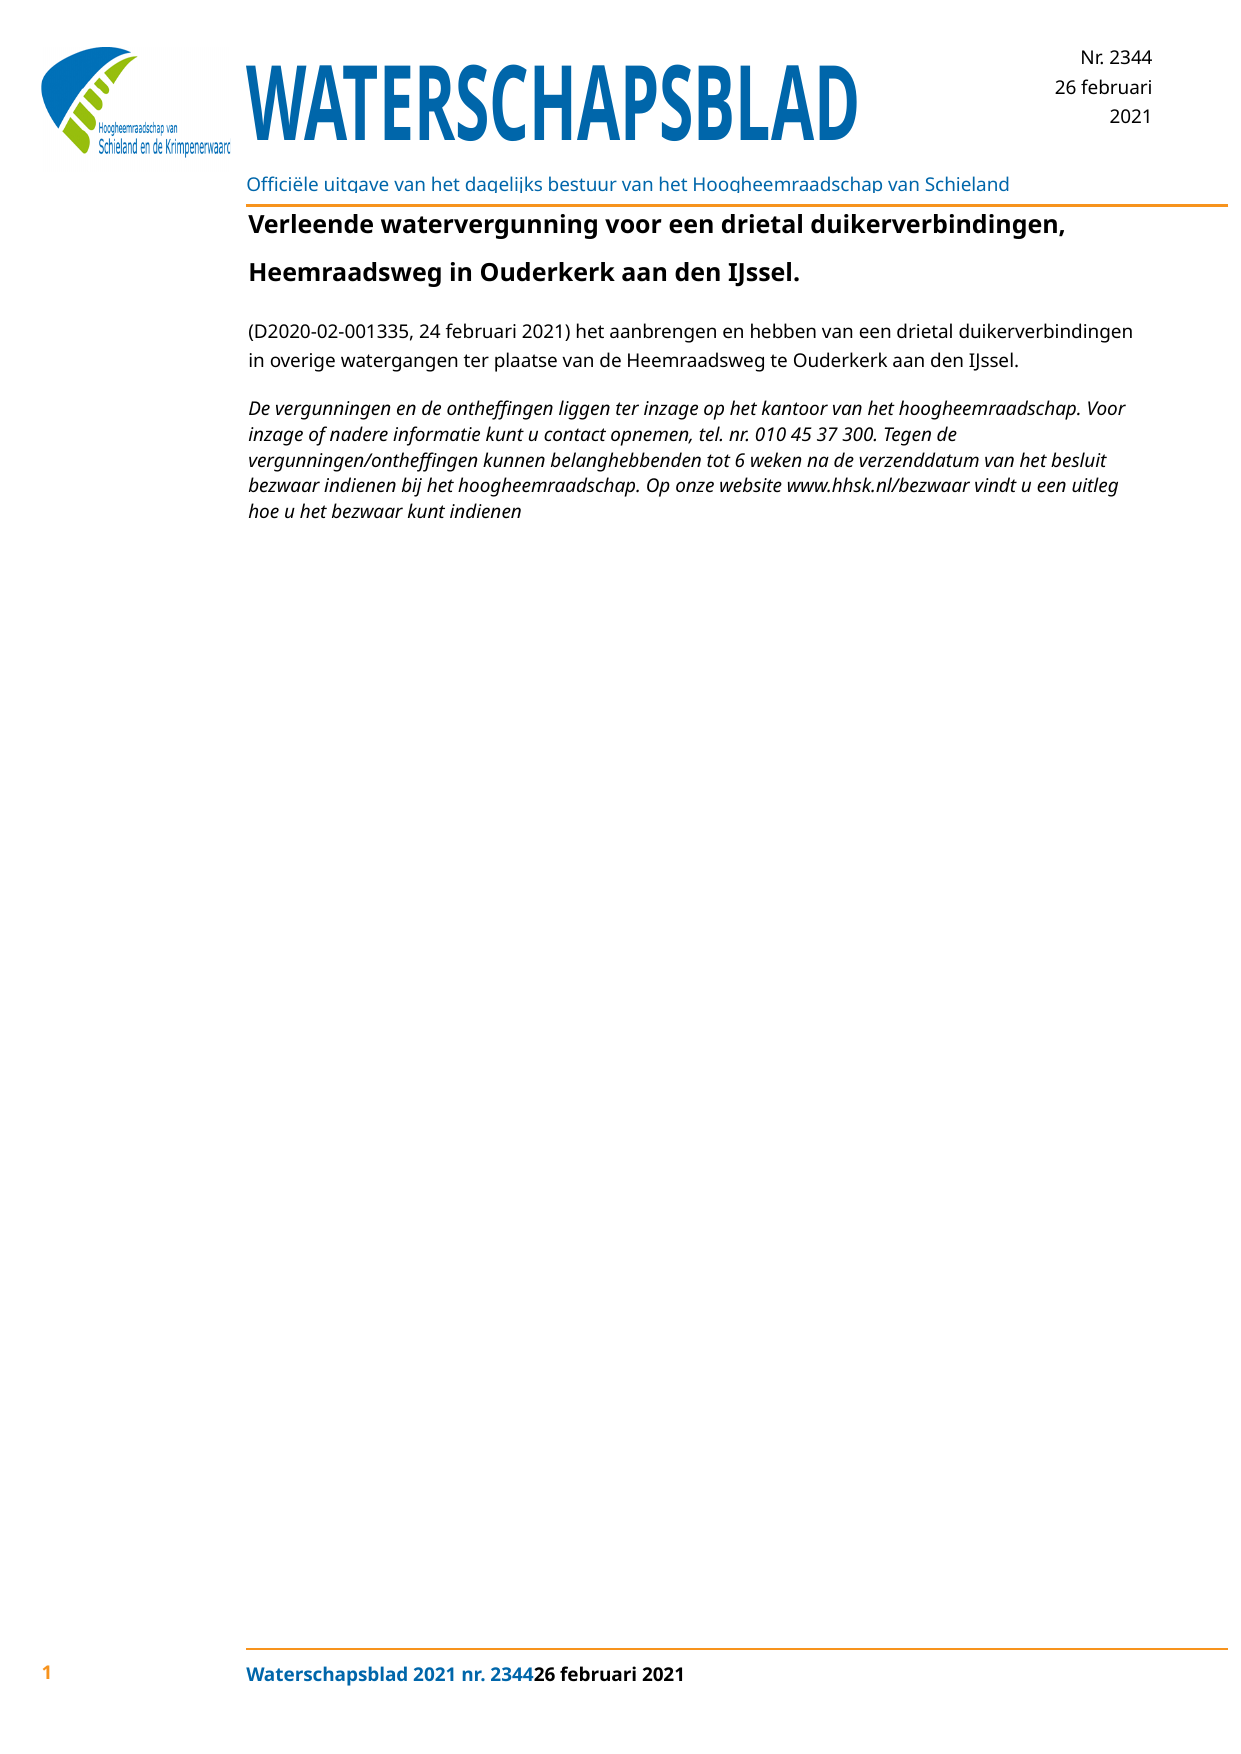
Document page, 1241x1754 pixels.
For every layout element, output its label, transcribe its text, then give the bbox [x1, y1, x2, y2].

text De vergunningen en de ontheffingen liggen ter inzage op het kantoor van het hoogheemraadschap. Voor inzage of nadere informatie kunt u contact opnemen, tel. nr. 010 45 37 300. Tegen de vergunningen/ontheffingen kunnen belanghebbenden tot 6 weken na de verzenddatum van het besluit bezwaar indienen bij het hoogheemraadschap. Op onze website www.hhsk.nl/bezwaar vindt u een uitleg hoe u het bezwaar kunt indienen [248, 395, 1152, 524]
picture [41, 47, 231, 172]
text Verleende watervergunning voor een drietal duikerverbindingen, Heemraadsweg in Ouderkerk aan den IJssel. [248, 207, 1152, 288]
text (D2020-02-001335, 24 februari 2021) het aanbrengen en hebben van een drietal duikerverbindingen in overige watergangen ter plaatse van de Heemraadsweg te Ouderkerk aan den IJssel. [248, 318, 1152, 373]
